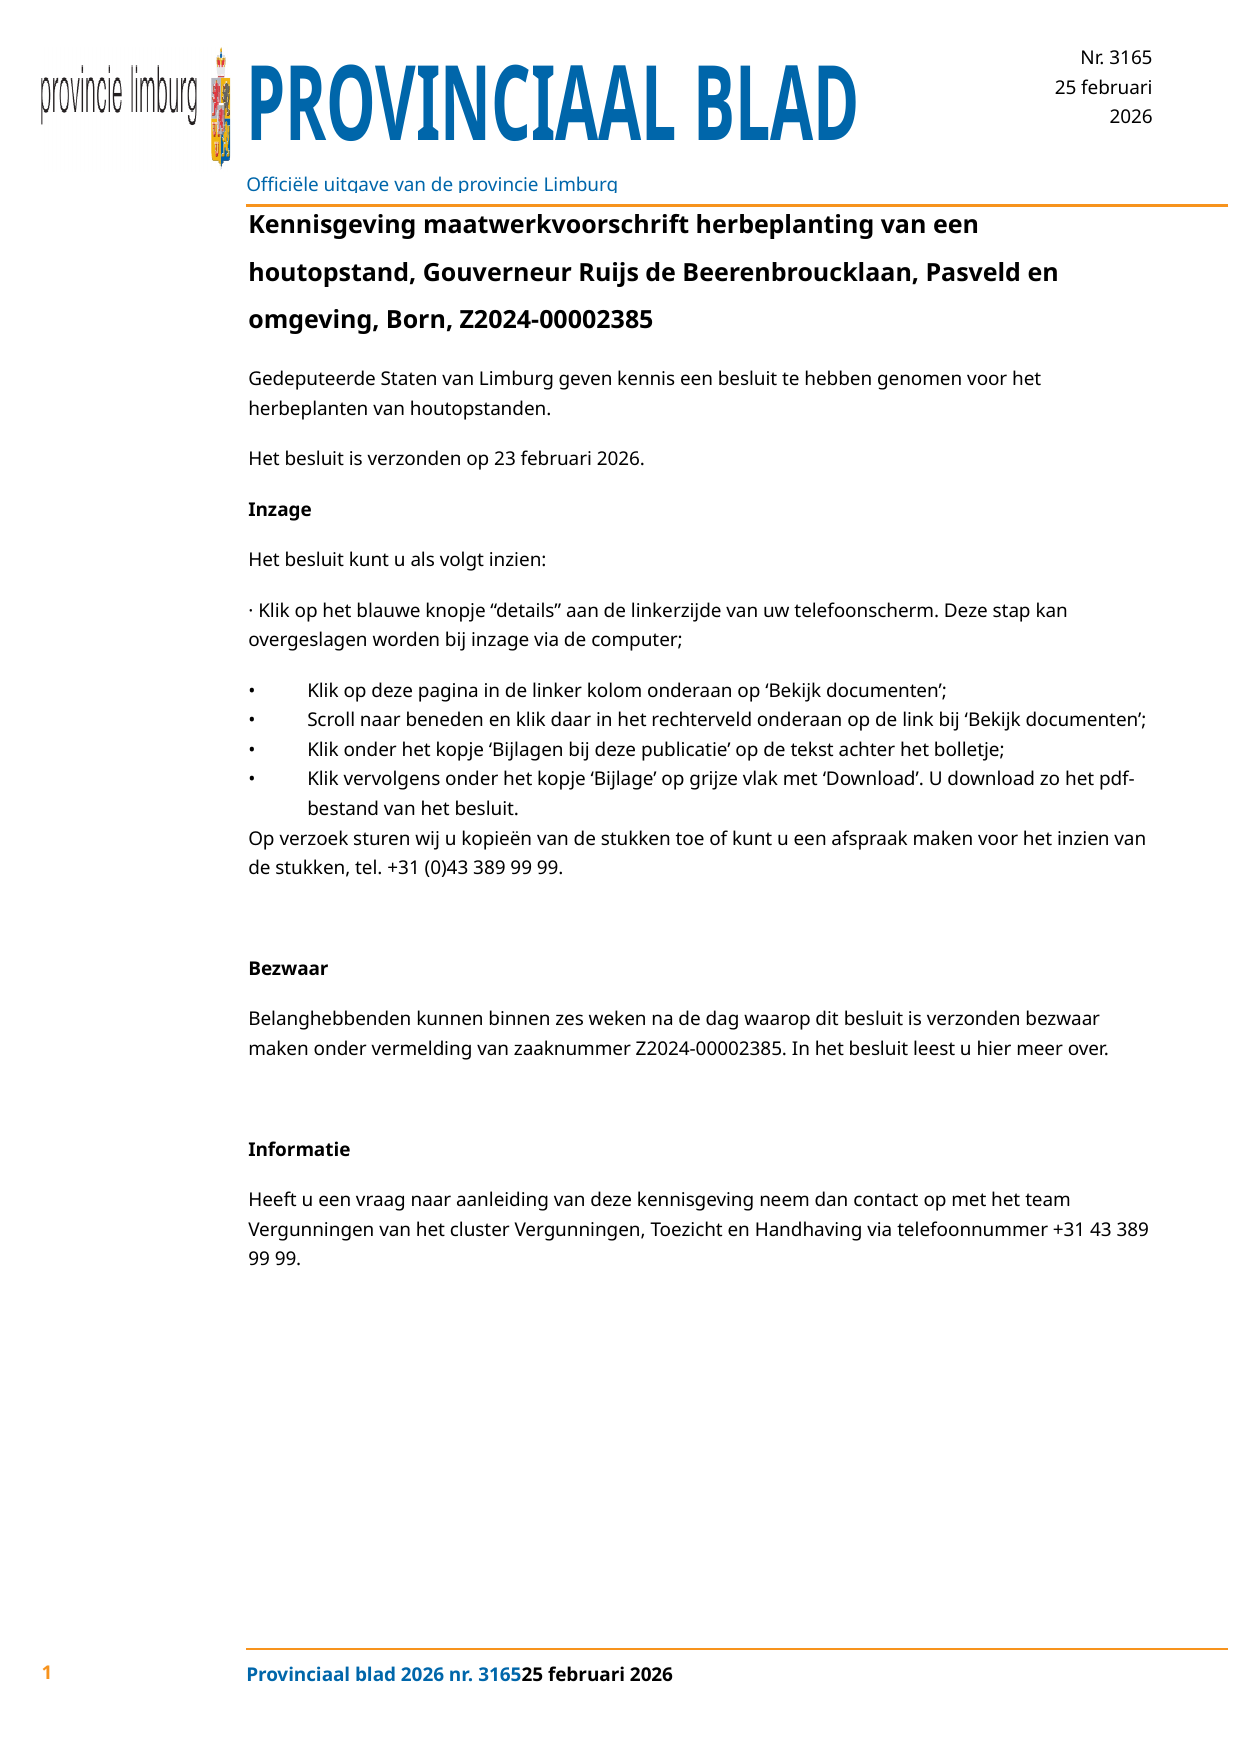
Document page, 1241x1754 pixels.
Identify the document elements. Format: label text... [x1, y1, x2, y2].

text Informatie [248, 1136, 1152, 1162]
text Op verzoek sturen wij u kopieën van de stukken toe of kunt u een afspraak maken voor het inzien van de stukken, tel. +31 (0)43 389 99 99. [248, 825, 1152, 880]
picture [41, 47, 231, 172]
text Kennisgeving maatwerkvoorschrift herbeplanting van een houtopstand, Gouverneur Ruijs de Beerenbroucklaan, Pasveld en omgeving, Born, Z2024-00002385 [248, 207, 1152, 336]
list Klik op deze pagina in de linker kolom onderaan op ‘Bekijk documenten’; [248, 677, 1152, 702]
text Heeft u een vraag naar aanleiding van deze kennisgeving neem dan contact op met het team Vergunningen van het cluster Vergunningen, Toezicht en Handhaving via telefoonnummer +31 43 389 99 99. [248, 1186, 1152, 1271]
text Het besluit is verzonden op 23 februari 2026. [248, 446, 1152, 471]
list Klik vervolgens onder het kopje ‘Bijlage’ op grijze vlak met ‘Download’. U download zo het pdf-bestand van het besluit. [248, 766, 1152, 821]
text Gedeputeerde Staten van Limburg geven kennis een besluit te hebben genomen voor het herbeplanten van houtopstanden. [248, 366, 1152, 421]
list Scroll naar beneden en klik daar in het rechterveld onderaan op de link bij ‘Bekijk documenten’; [248, 706, 1152, 732]
text Het besluit kunt u als volgt inzien: [248, 546, 1152, 572]
text · Klik op het blauwe knopje “details” aan de linkerzijde van uw telefoonscherm. Deze stap kan overgeslagen worden bij inzage via de computer; [248, 597, 1152, 652]
text Belanghebbenden kunnen binnen zes weken na de dag waarop dit besluit is verzonden bezwaar maken onder vermelding van zaaknummer Z2024-00002385. In het besluit leest u hier meer over. [248, 1006, 1152, 1061]
list Klik onder het kopje ‘Bijlagen bij deze publicatie’ op de tekst achter het bolletje; [248, 736, 1152, 762]
text Inzage [248, 496, 1152, 522]
text Bezwaar [248, 955, 1152, 981]
